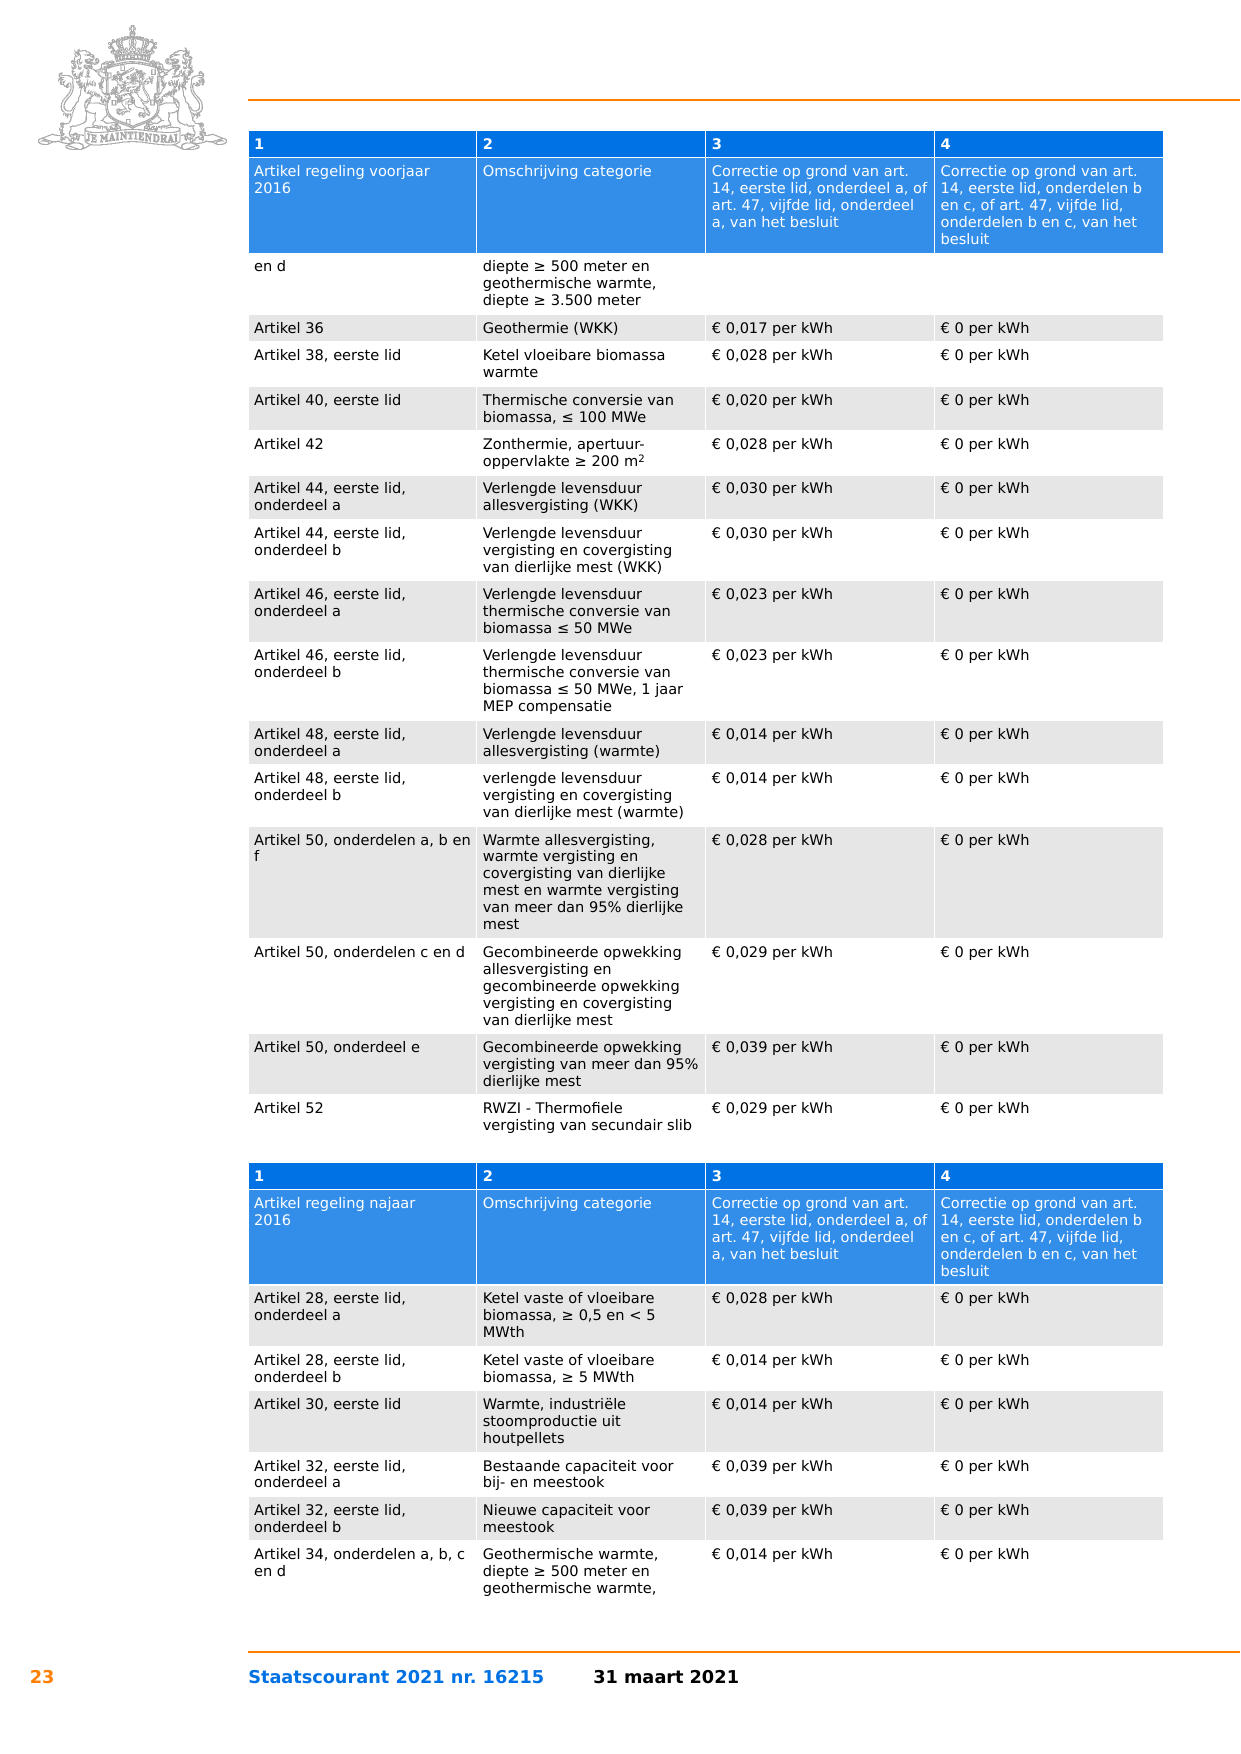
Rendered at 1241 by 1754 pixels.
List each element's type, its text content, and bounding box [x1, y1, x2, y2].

table_cell € 0 per kWh [935, 431, 1163, 474]
table_cell Omschrijving categorie [477, 1190, 705, 1284]
table_cell € 0,020 per kWh [706, 387, 934, 430]
table_cell [706, 254, 934, 314]
table_cell diepte ≥ 500 meter en geothermische warmte, diepte ≥ 3.500 meter [477, 254, 705, 314]
table_cell € 0,023 per kWh [706, 581, 934, 642]
table_cell € 0,028 per kWh [706, 343, 934, 386]
table_cell Artikel 34, onderdelen a, b, c en d [249, 1541, 476, 1602]
table_cell € 0 per kWh [935, 1034, 1163, 1094]
table_cell Verlengde levensduur thermische conversie van biomassa ≤ 50 MWe, 1 jaar MEP compensatie [477, 643, 705, 720]
table_header 4 [935, 1163, 1163, 1189]
table_cell € 0,014 per kWh [706, 1541, 934, 1602]
table_cell € 0 per kWh [935, 581, 1163, 642]
table_cell Artikel 44, eerste lid, onderdeel b [249, 520, 476, 580]
table_cell Warmte allesvergisting, warmte vergisting en covergisting van dierlijke mest en warmte vergisting van meer dan 95% dierlijke mest [477, 827, 705, 938]
table_cell Nieuwe capaciteit voor meestook [477, 1497, 705, 1540]
table_cell € 0 per kWh [935, 1391, 1163, 1452]
table_cell Artikel 28, eerste lid, onderdeel b [249, 1347, 476, 1390]
table_cell € 0,023 per kWh [706, 643, 934, 720]
table_cell Ketel vloeibare biomassa warmte [477, 343, 705, 386]
table_cell RWZI - Thermofiele vergisting van secundair slib [477, 1096, 705, 1139]
table_header 2 [477, 1163, 705, 1189]
table_cell € 0,029 per kWh [706, 939, 934, 1033]
table_cell Geothermie (WKK) [477, 315, 705, 341]
table_cell Artikel 36 [249, 315, 476, 341]
table_cell Artikel 50, onderdeel e [249, 1034, 476, 1094]
table_cell Artikel 40, eerste lid [249, 387, 476, 430]
table_cell Correctie op grond van art. 14, eerste lid, onderdelen b en c, of art. 47, vijfde lid, onderdelen b en c, van het besluit [935, 1190, 1163, 1284]
table_cell € 0 per kWh [935, 939, 1163, 1033]
table_cell Artikel 48, eerste lid, onderdeel a [249, 721, 476, 764]
table_cell € 0 per kWh [935, 721, 1163, 764]
table_cell € 0,028 per kWh [706, 1286, 934, 1346]
table_cell € 0,030 per kWh [706, 476, 934, 519]
table_header 1 [249, 131, 476, 157]
table_cell € 0 per kWh [935, 1286, 1163, 1346]
table_cell € 0 per kWh [935, 765, 1163, 826]
table_cell Correctie op grond van art. 14, eerste lid, onderdeel a, of art. 47, vijfde lid, onderdeel a, van het besluit [706, 1190, 934, 1284]
table_cell Artikel regeling najaar 2016 [249, 1190, 476, 1284]
table_cell Warmte, industriële stoomproductie uit houtpellets [477, 1391, 705, 1452]
table_cell € 0,014 per kWh [706, 765, 934, 826]
table_cell Verlengde levensduur vergisting en covergisting van dierlijke mest (WKK) [477, 520, 705, 580]
table_cell Artikel 48, eerste lid, onderdeel b [249, 765, 476, 826]
table_cell Artikel 46, eerste lid, onderdeel a [249, 581, 476, 642]
table_cell Zonthermie, apertuur-oppervlakte ≥ 200 m2 [477, 431, 705, 474]
picture [38, 25, 227, 150]
table_cell Artikel 50, onderdelen c en d [249, 939, 476, 1033]
table_cell € 0 per kWh [935, 520, 1163, 580]
table_cell Verlengde levensduur allesvergisting (warmte) [477, 721, 705, 764]
table_cell € 0,017 per kWh [706, 315, 934, 341]
table_cell Correctie op grond van art. 14, eerste lid, onderdelen b en c, of art. 47, vijfde lid, onderdelen b en c, van het besluit [935, 158, 1163, 253]
table_header 3 [706, 1163, 934, 1189]
table_cell Geothermische warmte, diepte ≥ 500 meter en geothermische warmte, [477, 1541, 705, 1602]
table_cell Artikel 28, eerste lid, onderdeel a [249, 1286, 476, 1346]
table_cell Artikel 30, eerste lid [249, 1391, 476, 1452]
table_cell Correctie op grond van art. 14, eerste lid, onderdeel a, of art. 47, vijfde lid, onderdeel a, van het besluit [706, 158, 934, 253]
table_cell [935, 254, 1163, 314]
table_cell en d [249, 254, 476, 314]
table_cell € 0,029 per kWh [706, 1096, 934, 1139]
table_cell € 0 per kWh [935, 343, 1163, 386]
table_cell Gecombineerde opwekking allesvergisting en gecombineerde opwekking vergisting en covergisting van dierlijke mest [477, 939, 705, 1033]
table_header 4 [935, 131, 1163, 157]
table_cell Artikel 52 [249, 1096, 476, 1139]
table_cell Artikel 42 [249, 431, 476, 474]
table_cell Artikel 32, eerste lid, onderdeel b [249, 1497, 476, 1540]
table_cell € 0 per kWh [935, 476, 1163, 519]
table_cell Artikel 32, eerste lid, onderdeel a [249, 1453, 476, 1496]
table_cell Omschrijving categorie [477, 158, 705, 253]
table_header 3 [706, 131, 934, 157]
table_cell Artikel 50, onderdelen a, b en f [249, 827, 476, 938]
table_cell € 0,014 per kWh [706, 1391, 934, 1452]
table_cell € 0,014 per kWh [706, 721, 934, 764]
table_cell Verlengde levensduur allesvergisting (WKK) [477, 476, 705, 519]
table_cell € 0 per kWh [935, 827, 1163, 938]
table_cell Artikel 46, eerste lid, onderdeel b [249, 643, 476, 720]
table_cell € 0,014 per kWh [706, 1347, 934, 1390]
table_cell verlengde levensduur vergisting en covergisting van dierlijke mest (warmte) [477, 765, 705, 826]
table_cell € 0,039 per kWh [706, 1453, 934, 1496]
table_cell Verlengde levensduur thermische conversie van biomassa ≤ 50 MWe [477, 581, 705, 642]
table_cell Bestaande capaciteit voor bij- en meestook [477, 1453, 705, 1496]
table_cell € 0 per kWh [935, 643, 1163, 720]
table_header 1 [249, 1163, 476, 1189]
table_cell € 0,028 per kWh [706, 431, 934, 474]
table_cell € 0 per kWh [935, 1541, 1163, 1602]
table_cell Artikel 38, eerste lid [249, 343, 476, 386]
table_cell Artikel regeling voorjaar 2016 [249, 158, 476, 253]
table_cell € 0,039 per kWh [706, 1497, 934, 1540]
table_cell € 0 per kWh [935, 1096, 1163, 1139]
table_cell Ketel vaste of vloeibare biomassa, ≥ 0,5 en < 5 MWth [477, 1286, 705, 1346]
table_cell € 0,030 per kWh [706, 520, 934, 580]
table_cell Artikel 44, eerste lid, onderdeel a [249, 476, 476, 519]
table_cell € 0 per kWh [935, 1497, 1163, 1540]
table_cell € 0 per kWh [935, 1453, 1163, 1496]
table_cell Gecombineerde opwekking vergisting van meer dan 95% dierlijke mest [477, 1034, 705, 1094]
table_cell € 0,039 per kWh [706, 1034, 934, 1094]
table_cell Thermische conversie van biomassa, ≤ 100 MWe [477, 387, 705, 430]
table_header 2 [477, 131, 705, 157]
table_cell € 0,028 per kWh [706, 827, 934, 938]
table_cell € 0 per kWh [935, 387, 1163, 430]
table_cell € 0 per kWh [935, 1347, 1163, 1390]
table_cell Ketel vaste of vloeibare biomassa, ≥ 5 MWth [477, 1347, 705, 1390]
table_cell € 0 per kWh [935, 315, 1163, 341]
